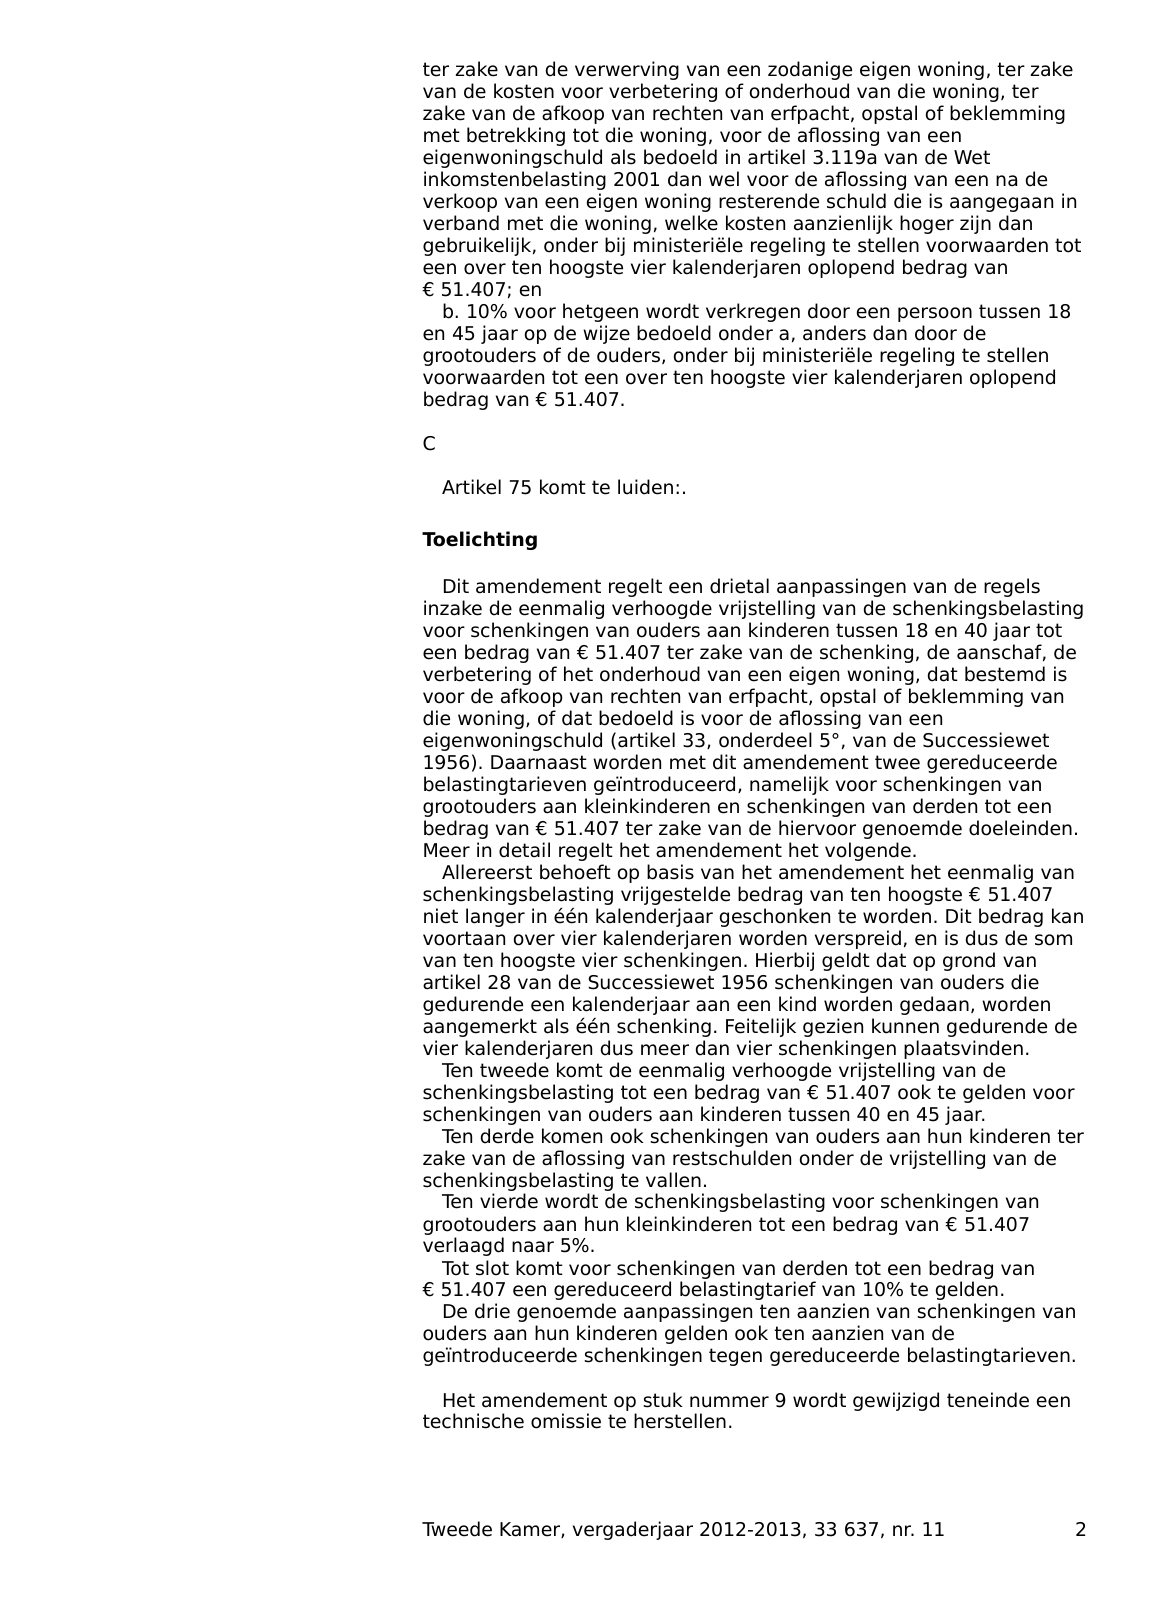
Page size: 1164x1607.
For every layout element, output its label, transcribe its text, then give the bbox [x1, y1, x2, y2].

text Ten derde komen ook schenkingen van ouders aan hun kinderen ter zake van de aflossing van restschulden onder de vrijstelling van de schenkingsbelasting te vallen. [422, 1126, 1087, 1191]
text Dit amendement regelt een drietal aanpassingen van de regels inzake de eenmalig verhoogde vrijstelling van de schenkingsbelasting voor schenkingen van ouders aan kinderen tussen 18 en 40 jaar tot een bedrag van € 51.407 ter zake van de schenking, de aanschaf, de verbetering of het onderhoud van een eigen woning, dat bestemd is voor de afkoop van rechten van erfpacht, opstal of beklemming van die woning, of dat bedoeld is voor de aflossing van een eigenwoningschuld (artikel 33, onderdeel 5°, van de Successiewet 1956). Daarnaast worden met dit amendement twee gereduceerde belastingtarieven geïntroduceerd, namelijk voor schenkingen van grootouders aan kleinkinderen en schenkingen van derden tot een bedrag van € 51.407 ter zake van de hiervoor genoemde doeleinden. Meer in detail regelt het amendement het volgende. [422, 576, 1087, 862]
text Artikel 75 komt te luiden:. [422, 477, 1087, 499]
text Het amendement op stuk nummer 9 wordt gewijzigd teneinde een technische omissie te herstellen. [422, 1389, 1087, 1433]
subtitle Toelichting [422, 529, 1087, 551]
text Allereerst behoeft op basis van het amendement het eenmalig van schenkingsbelasting vrijgestelde bedrag van ten hoogste € 51.407 niet langer in één kalenderjaar geschonken te worden. Dit bedrag kan voortaan over vier kalenderjaren worden verspreid, en is dus de som van ten hoogste vier schenkingen. Hierbij geldt dat op grond van artikel 28 van de Successiewet 1956 schenkingen van ouders die gedurende een kalenderjaar aan een kind worden gedaan, worden aangemerkt als één schenking. Feitelijk gezien kunnen gedurende de vier kalenderjaren dus meer dan vier schenkingen plaatsvinden. [422, 862, 1087, 1059]
text Ten tweede komt de eenmalig verhoogde vrijstelling van de schenkingsbelasting tot een bedrag van € 51.407 ook te gelden voor schenkingen van ouders aan kinderen tussen 40 en 45 jaar. [422, 1059, 1087, 1126]
text C [422, 433, 1087, 455]
text Ten vierde wordt de schenkingsbelasting voor schenkingen van grootouders aan hun kleinkinderen tot een bedrag van € 51.407 verlaagd naar 5%. [422, 1191, 1087, 1257]
text ter zake van de verwerving van een zodanige eigen woning, ter zake van de kosten voor verbetering of onderhoud van die woning, ter zake van de afkoop van rechten van erfpacht, opstal of beklemming met betrekking tot die woning, voor de aflossing van een eigenwoningschuld als bedoeld in artikel 3.119a van de Wet inkomstenbelasting 2001 dan wel voor de aflossing van een na de verkoop van een eigen woning resterende schuld die is aangegaan in verband met die woning, welke kosten aanzienlijk hoger zijn dan gebruikelijk, onder bij ministeriële regeling te stellen voorwaarden tot een over ten hoogste vier kalenderjaren oplopend bedrag van € 51.407; en [422, 59, 1087, 301]
text b. 10% voor hetgeen wordt verkregen door een persoon tussen 18 en 45 jaar op de wijze bedoeld onder a, anders dan door de grootouders of de ouders, onder bij ministeriële regeling te stellen voorwaarden tot een over ten hoogste vier kalenderjaren oplopend bedrag van € 51.407. [422, 301, 1087, 411]
text De drie genoemde aanpassingen ten aanzien van schenkingen van ouders aan hun kinderen gelden ook ten aanzien van de geïntroduceerde schenkingen tegen gereduceerde belastingtarieven. [422, 1301, 1087, 1367]
text Tot slot komt voor schenkingen van derden tot een bedrag van € 51.407 een gereduceerd belastingtarief van 10% te gelden. [422, 1257, 1087, 1301]
